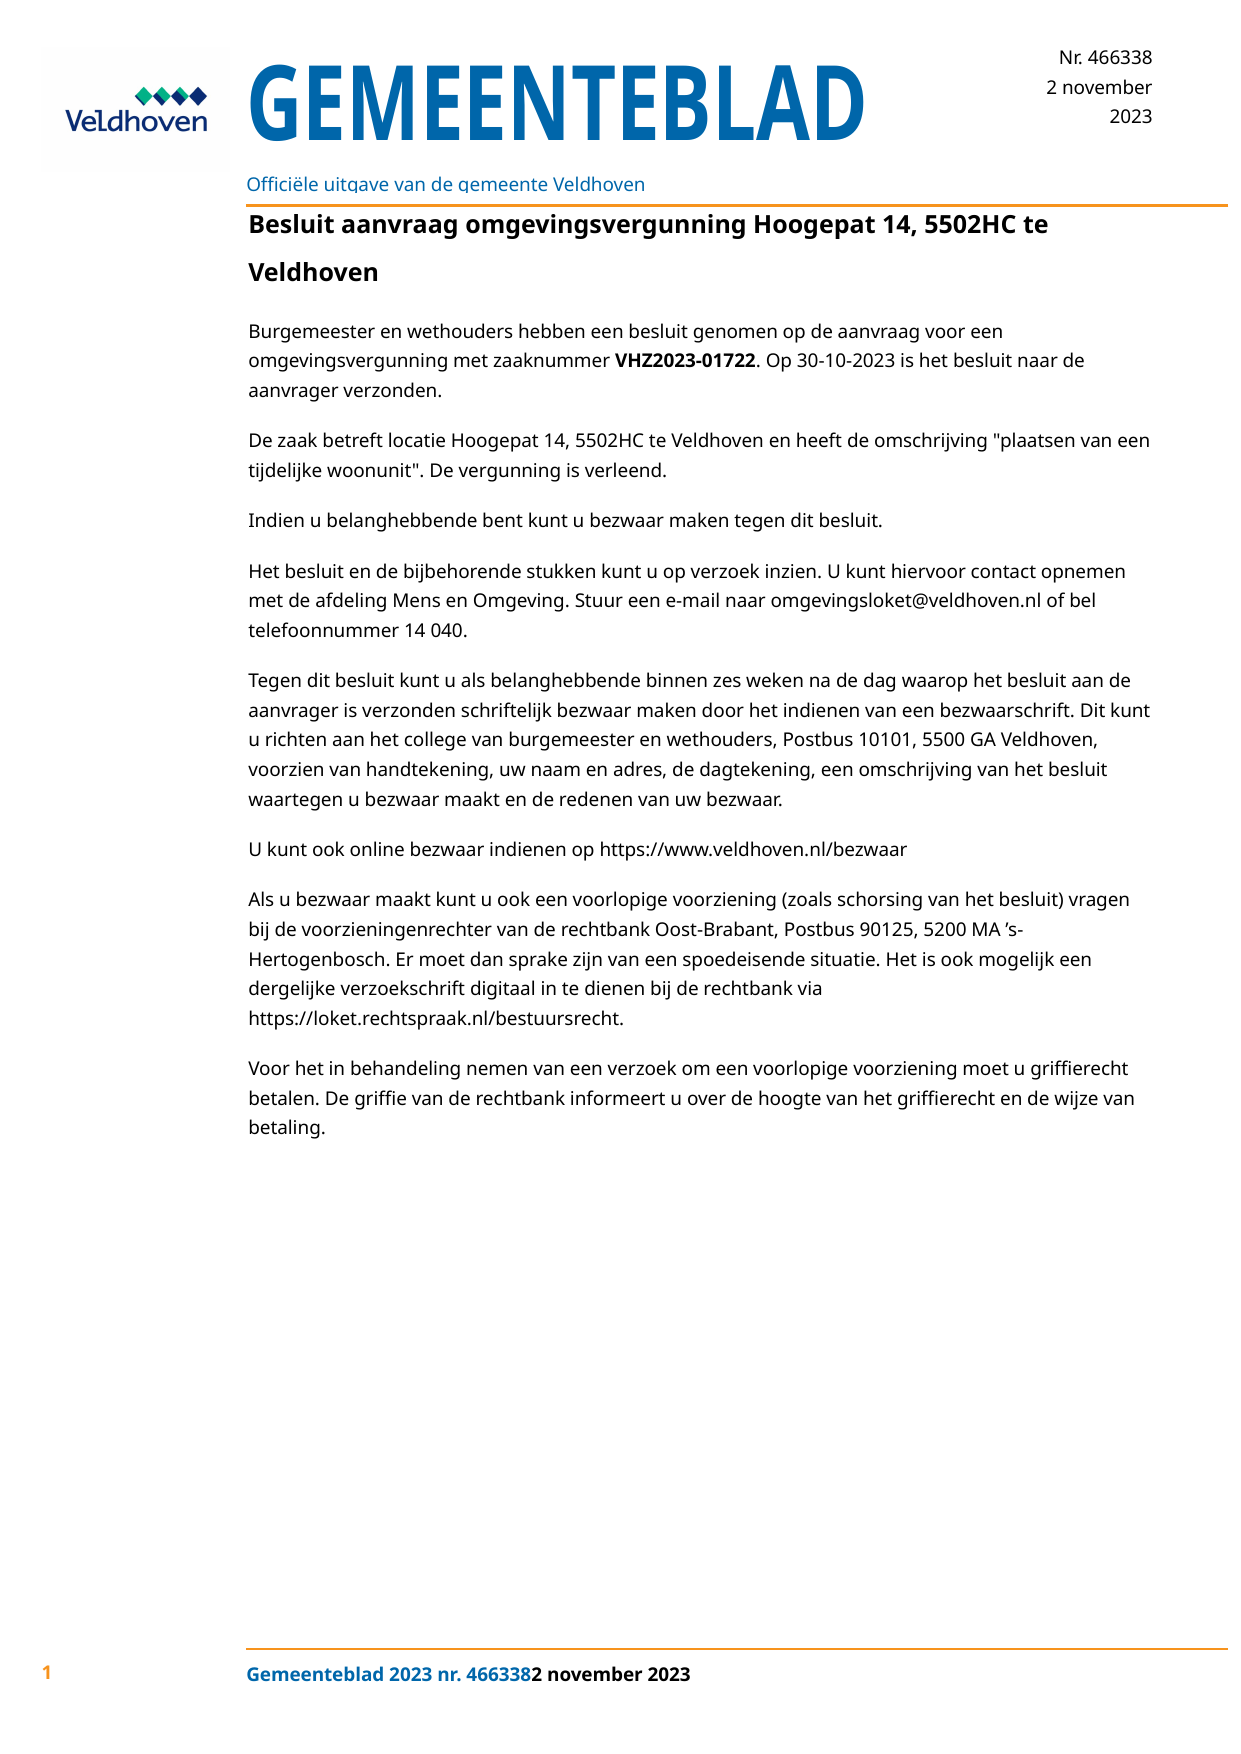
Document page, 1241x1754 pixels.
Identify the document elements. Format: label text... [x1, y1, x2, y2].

text U kunt ook online bezwaar indienen op https://www.veldhoven.nl/bezwaar [248, 836, 1152, 862]
text Burgemeester en wethouders hebben een besluit genomen op de aanvraag voor een omgevingsvergunning met zaaknummer VHZ2023-01722. Op 30-10-2023 is het besluit naar de aanvrager verzonden. [248, 318, 1152, 403]
text De zaak betreft locatie Hoogepat 14, 5502HC te Veldhoven en heeft de omschrijving "plaatsen van een tijdelijke woonunit". De vergunning is verleend. [248, 427, 1152, 483]
text Besluit aanvraag omgevingsvergunning Hoogepat 14, 5502HC te Veldhoven [248, 207, 1152, 288]
picture [41, 47, 231, 172]
text Voor het in behandeling nemen van een verzoek om een voorlopige voorziening moet u griffierecht betalen. De griffie van de rechtbank informeert u over de hoogte van het griffierecht en de wijze van betaling. [248, 1055, 1152, 1140]
text Het besluit en de bijbehorende stukken kunt u op verzoek inzien. U kunt hiervoor contact opnemen met de afdeling Mens en Omgeving. Stuur een e-mail naar omgevingsloket@veldhoven.nl of bel telefoonnummer 14 040. [248, 558, 1152, 643]
text Tegen dit besluit kunt u als belanghebbende binnen zes weken na de dag waarop het besluit aan de aanvrager is verzonden schriftelijk bezwaar maken door het indienen van een bezwaarschrift. Dit kunt u richten aan het college van burgemeester en wethouders, Postbus 10101, 5500 GA Veldhoven, voorzien van handtekening, uw naam en adres, de dagtekening, een omschrijving van het besluit waartegen u bezwaar maakt en de redenen van uw bezwaar. [248, 667, 1152, 812]
text Als u bezwaar maakt kunt u ook een voorlopige voorziening (zoals schorsing van het besluit) vragen bij de voorzieningenrechter van de rechtbank Oost-Brabant, Postbus 90125, 5200 MA ’s-Hertogenbosch. Er moet dan sprake zijn van een spoedeisende situatie. Het is ook mogelijk een dergelijke verzoekschrift digitaal in te dienen bij de rechtbank via https://loket.rechtspraak.nl/bestuursrecht. [248, 887, 1152, 1031]
text Indien u belanghebbende bent kunt u bezwaar maken tegen dit besluit. [248, 507, 1152, 533]
